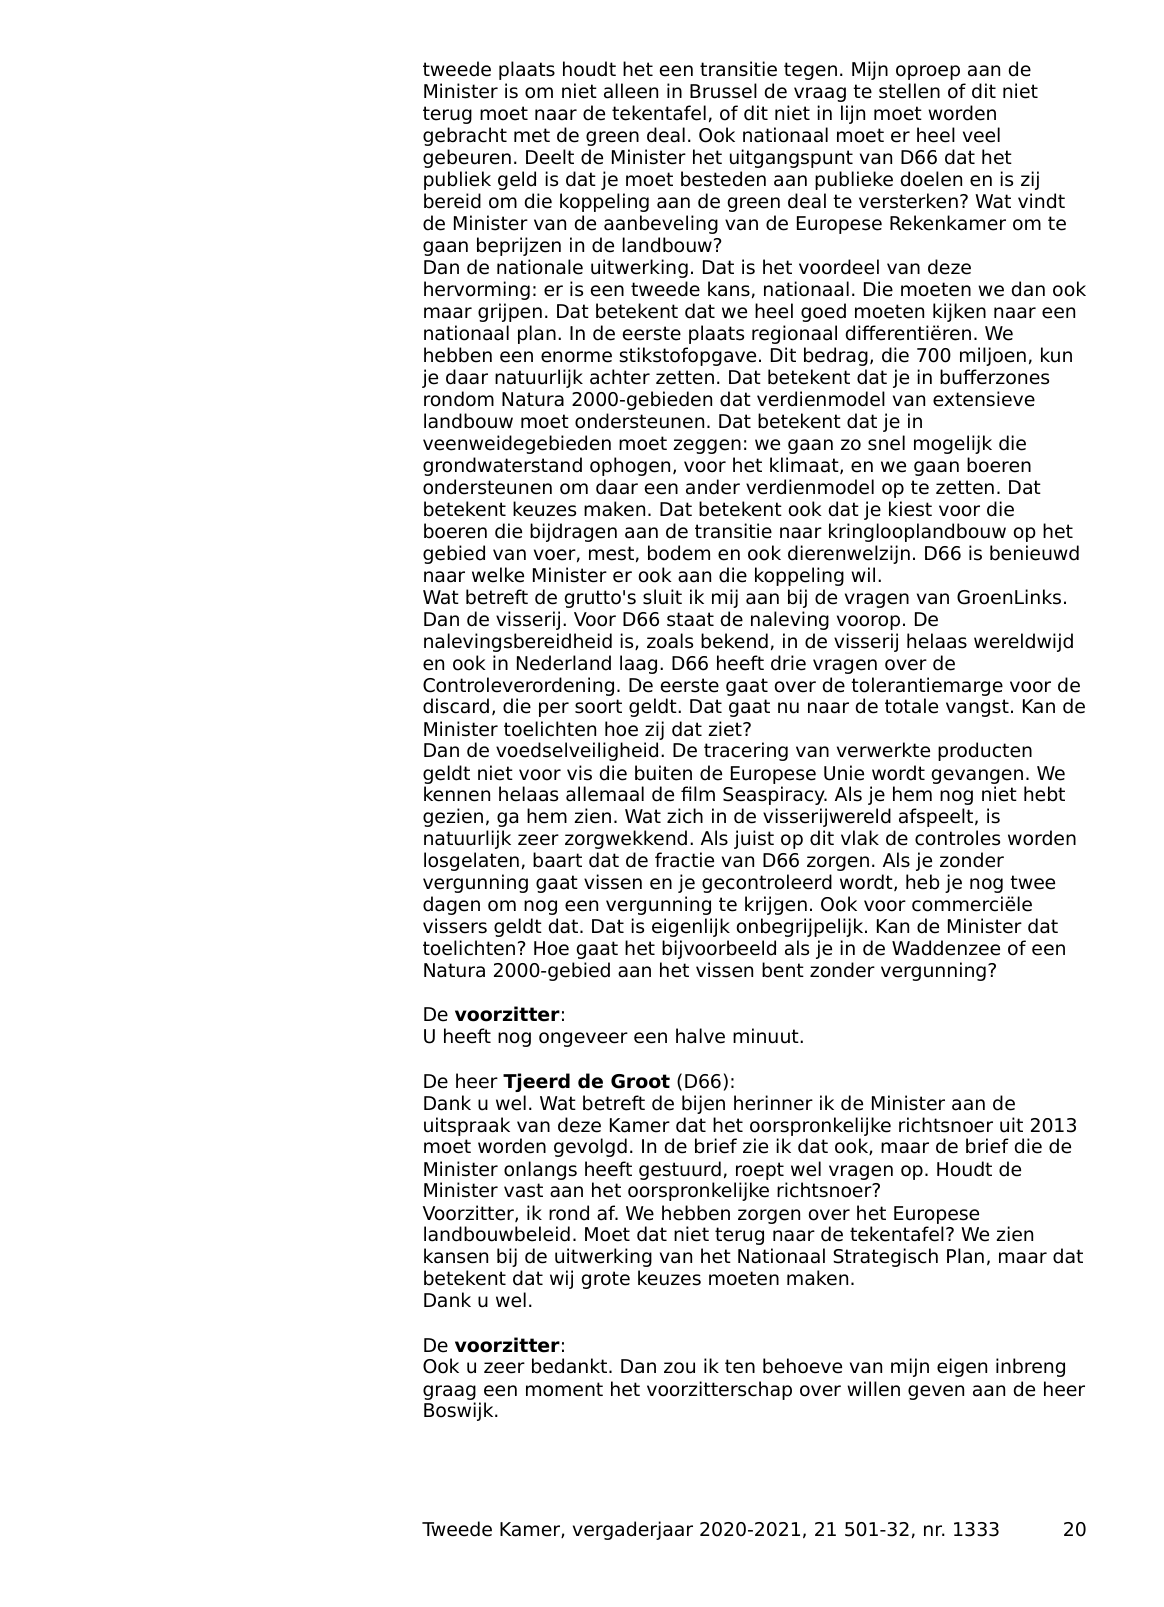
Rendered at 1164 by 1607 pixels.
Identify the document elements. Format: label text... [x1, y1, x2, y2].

text U heeft nog ongeveer een halve minuut. [422, 1026, 1087, 1048]
text Wat betreft de grutto's sluit ik mij aan bij de vragen van GroenLinks. [422, 587, 1087, 608]
text Dank u wel. Wat betreft de bijen herinner ik de Minister aan de uitspraak van deze Kamer dat het oorspronkelijke richtsnoer uit 2013 moet worden gevolgd. In de brief zie ik dat ook, maar de brief die de Minister onlangs heeft gestuurd, roept wel vragen op. Houdt de Minister vast aan het oorspronkelijke richtsnoer? [422, 1092, 1087, 1202]
text Dank u wel. [422, 1290, 1087, 1312]
text Voorzitter, ik rond af. We hebben zorgen over het Europese landbouwbeleid. Moet dat niet terug naar de tekentafel? We zien kansen bij de uitwerking van het Nationaal Strategisch Plan, maar dat betekent dat wij grote keuzes moeten maken. [422, 1202, 1087, 1290]
text Dan de visserij. Voor D66 staat de naleving voorop. De nalevingsbereidheid is, zoals bekend, in de visserij helaas wereldwijd en ook in Nederland laag. D66 heeft drie vragen over de Controleverordening. De eerste gaat over de tolerantiemarge voor de discard, die per soort geldt. Dat gaat nu naar de totale vangst. Kan de Minister toelichten hoe zij dat ziet? [422, 608, 1087, 740]
text De voorzitter: [422, 1004, 1087, 1026]
text De heer Tjeerd de Groot (D66): [422, 1071, 1087, 1092]
text Dan de nationale uitwerking. Dat is het voordeel van deze hervorming: er is een tweede kans, nationaal. Die moeten we dan ook maar grijpen. Dat betekent dat we heel goed moeten kijken naar een nationaal plan. In de eerste plaats regionaal differentiëren. We hebben een enorme stikstofopgave. Dit bedrag, die 700 miljoen, kun je daar natuurlijk achter zetten. Dat betekent dat je in bufferzones rondom Natura 2000-gebieden dat verdienmodel van extensieve landbouw moet ondersteunen. Dat betekent dat je in veenweidegebieden moet zeggen: we gaan zo snel mogelijk die grondwaterstand ophogen, voor het klimaat, en we gaan boeren ondersteunen om daar een ander verdienmodel op te zetten. Dat betekent keuzes maken. Dat betekent ook dat je kiest voor die boeren die bijdragen aan de transitie naar kringlooplandbouw op het gebied van voer, mest, bodem en ook dierenwelzijn. D66 is benieuwd naar welke Minister er ook aan die koppeling wil. [422, 257, 1087, 587]
text tweede plaats houdt het een transitie tegen. Mijn oproep aan de Minister is om niet alleen in Brussel de vraag te stellen of dit niet terug moet naar de tekentafel, of dit niet in lijn moet worden gebracht met de green deal. Ook nationaal moet er heel veel gebeuren. Deelt de Minister het uitgangspunt van D66 dat het publiek geld is dat je moet besteden aan publieke doelen en is zij bereid om die koppeling aan de green deal te versterken? Wat vindt de Minister van de aanbeveling van de Europese Rekenkamer om te gaan beprijzen in de landbouw? [422, 59, 1087, 257]
text Ook u zeer bedankt. Dan zou ik ten behoeve van mijn eigen inbreng graag een moment het voorzitterschap over willen geven aan de heer Boswijk. [422, 1356, 1087, 1422]
text Dan de voedselveiligheid. De tracering van verwerkte producten geldt niet voor vis die buiten de Europese Unie wordt gevangen. We kennen helaas allemaal de film Seaspiracy. Als je hem nog niet hebt gezien, ga hem zien. Wat zich in de visserijwereld afspeelt, is natuurlijk zeer zorgwekkend. Als juist op dit vlak de controles worden losgelaten, baart dat de fractie van D66 zorgen. Als je zonder vergunning gaat vissen en je gecontroleerd wordt, heb je nog twee dagen om nog een vergunning te krijgen. Ook voor commerciële vissers geldt dat. Dat is eigenlijk onbegrijpelijk. Kan de Minister dat toelichten? Hoe gaat het bijvoorbeeld als je in de Waddenzee of een Natura 2000-gebied aan het vissen bent zonder vergunning? [422, 740, 1087, 982]
text De voorzitter: [422, 1334, 1087, 1356]
